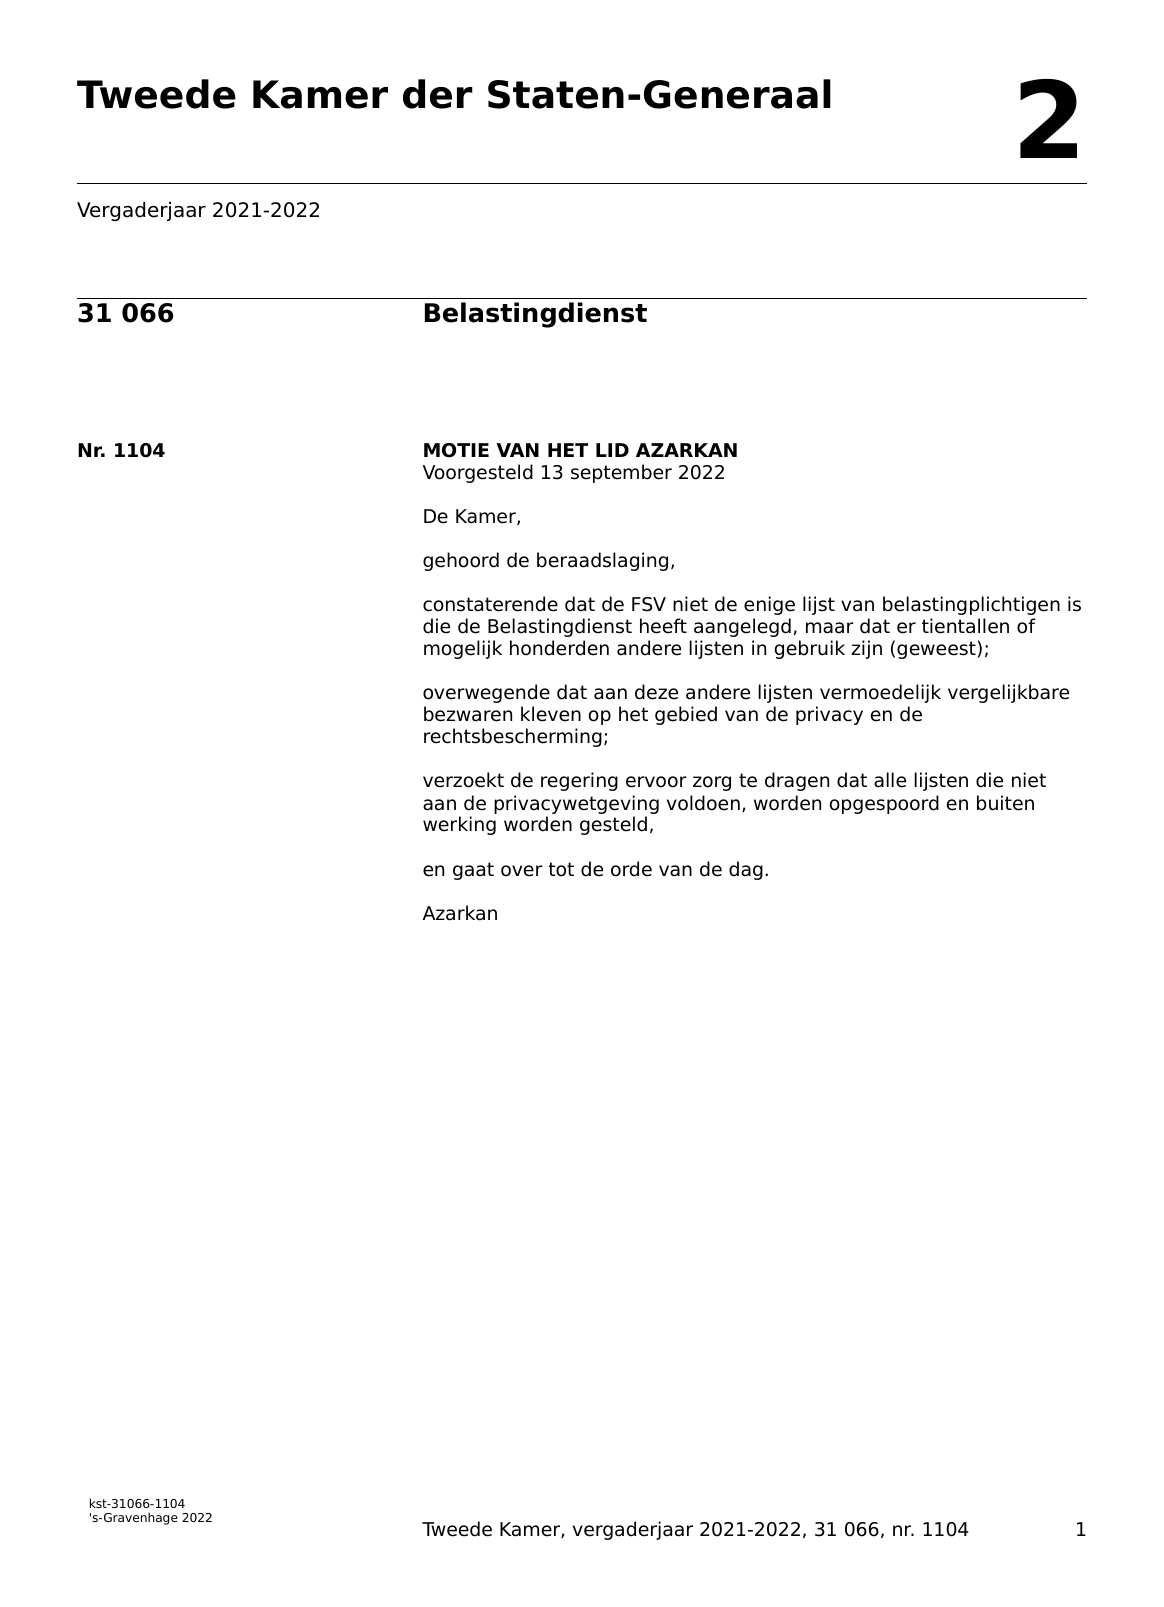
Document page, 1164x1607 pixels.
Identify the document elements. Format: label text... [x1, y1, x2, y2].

text kst-31066-1104 [88, 1497, 323, 1511]
text Voorgesteld 13 september 2022 [422, 462, 1087, 484]
text 's-Gravenhage 2022 [88, 1511, 323, 1525]
text constaterende dat de FSV niet de enige lijst van belastingplichtigen is die de Belastingdienst heeft aangelegd, maar dat er tientallen of mogelijk honderden andere lijsten in gebruik zijn (geweest); [422, 594, 1087, 660]
subtitle 31 066 Belastingdienst [77, 299, 1087, 329]
subtitle Nr. 1104 MOTIE VAN HET LID AZARKAN [77, 440, 1087, 462]
text overwegende dat aan deze andere lijsten vermoedelijk vergelijkbare bezwaren kleven op het gebied van de privacy en de rechtsbescherming; [422, 682, 1087, 748]
text De Kamer, [422, 506, 1087, 528]
text Azarkan [422, 903, 1087, 925]
text gehoord de beraadslaging, [422, 550, 1087, 572]
table_header 2 [886, 59, 1087, 183]
table_cell Vergaderjaar 2021-2022 [77, 184, 1087, 298]
text verzoekt de regering ervoor zorg te dragen dat alle lijsten die niet aan de privacywetgeving voldoen, worden opgespoord en buiten werking worden gesteld, [422, 770, 1087, 836]
table_header Tweede Kamer der Staten-Generaal [77, 59, 886, 183]
text en gaat over tot de orde van de dag. [422, 858, 1087, 881]
